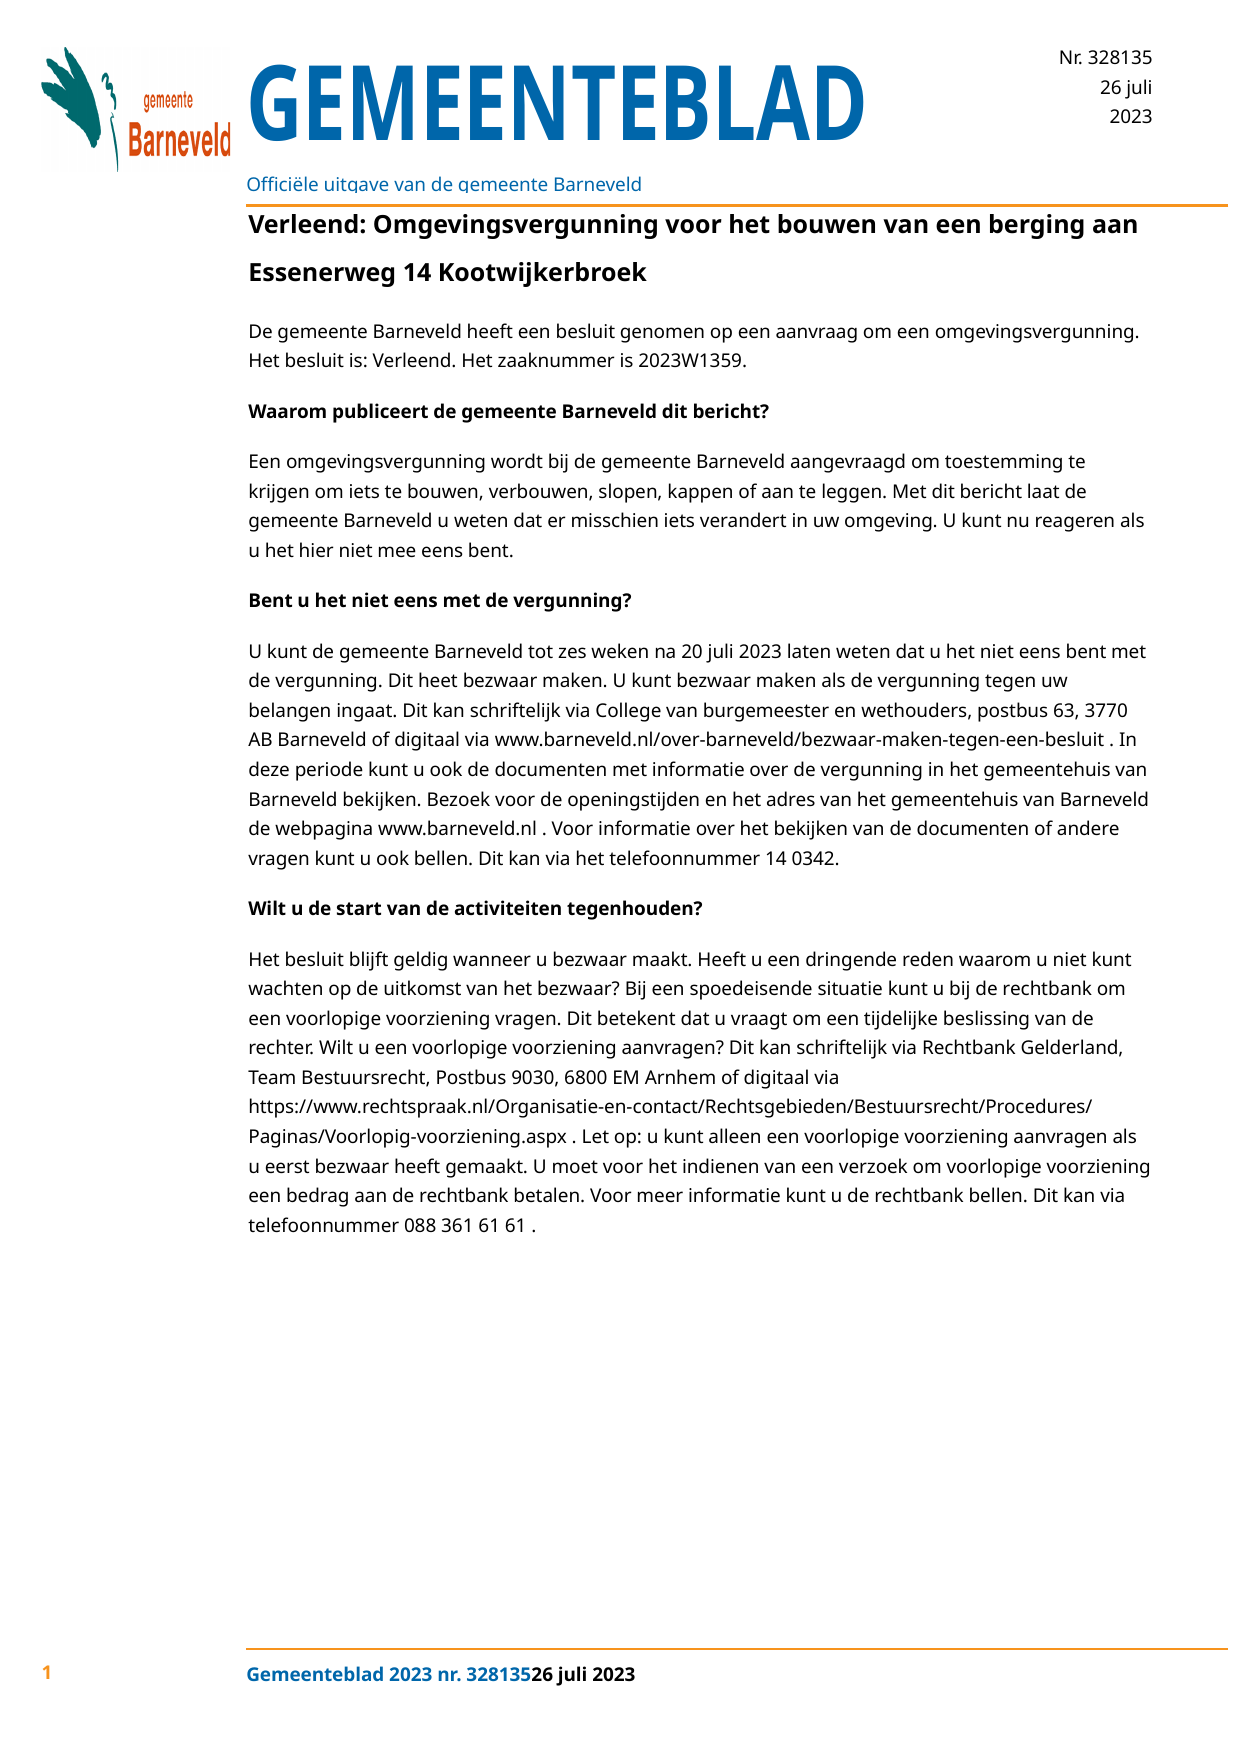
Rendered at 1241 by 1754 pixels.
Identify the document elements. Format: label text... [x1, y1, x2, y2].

text Het besluit blijft geldig wanneer u bezwaar maakt. Heeft u een dringende reden waarom u niet kunt wachten op de uitkomst van het bezwaar? Bij een spoedeisende situatie kunt u bij de rechtbank om een voorlopige voorziening vragen. Dit betekent dat u vraagt om een tijdelijke beslissing van de rechter. Wilt u een voorlopige voorziening aanvragen? Dit kan schriftelijk via Rechtbank Gelderland, Team Bestuursrecht, Postbus 9030, 6800 EM Arnhem of digitaal via https://www.rechtspraak.nl/Organisatie-en-contact/Rechtsgebieden/Bestuursrecht/Procedures/Paginas/Voorlopig-voorziening.aspx . Let op: u kunt alleen een voorlopige voorziening aanvragen als u eerst bezwaar heeft gemaakt. U moet voor het indienen van een verzoek om voorlopige voorziening een bedrag aan de rechtbank betalen. Voor meer informatie kunt u de rechtbank bellen. Dit kan via telefoonnummer 088 361 61 61 . [248, 946, 1152, 1238]
text Waarom publiceert de gemeente Barneveld dit bericht? [248, 398, 1152, 424]
picture [41, 47, 231, 172]
text Verleend: Omgevingsvergunning voor het bouwen van een berging aan Essenerweg 14 Kootwijkerbroek [248, 207, 1152, 288]
text De gemeente Barneveld heeft een besluit genomen op een aanvraag om een omgevingsvergunning. Het besluit is: Verleend. Het zaaknummer is 2023W1359. [248, 318, 1152, 373]
text Een omgevingsvergunning wordt bij de gemeente Barneveld aangevraagd om toestemming te krijgen om iets te bouwen, verbouwen, slopen, kappen of aan te leggen. Met dit bericht laat de gemeente Barneveld u weten dat er misschien iets verandert in uw omgeving. U kunt nu reageren als u het hier niet mee eens bent. [248, 448, 1152, 563]
text U kunt de gemeente Barneveld tot zes weken na 20 juli 2023 laten weten dat u het niet eens bent met de vergunning. Dit heet bezwaar maken. U kunt bezwaar maken als de vergunning tegen uw belangen ingaat. Dit kan schriftelijk via College van burgemeester en wethouders, postbus 63, 3770 AB Barneveld of digitaal via www.barneveld.nl/over-barneveld/bezwaar-maken-tegen-een-besluit . In deze periode kunt u ook de documenten met informatie over de vergunning in het gemeentehuis van Barneveld bekijken. Bezoek voor de openingstijden en het adres van het gemeentehuis van Barneveld de webpagina www.barneveld.nl . Voor informatie over het bekijken van de documenten of andere vragen kunt u ook bellen. Dit kan via het telefoonnummer 14 0342. [248, 638, 1152, 871]
text Bent u het niet eens met de vergunning? [248, 587, 1152, 613]
text Wilt u de start van de activiteiten tegenhouden? [248, 895, 1152, 921]
